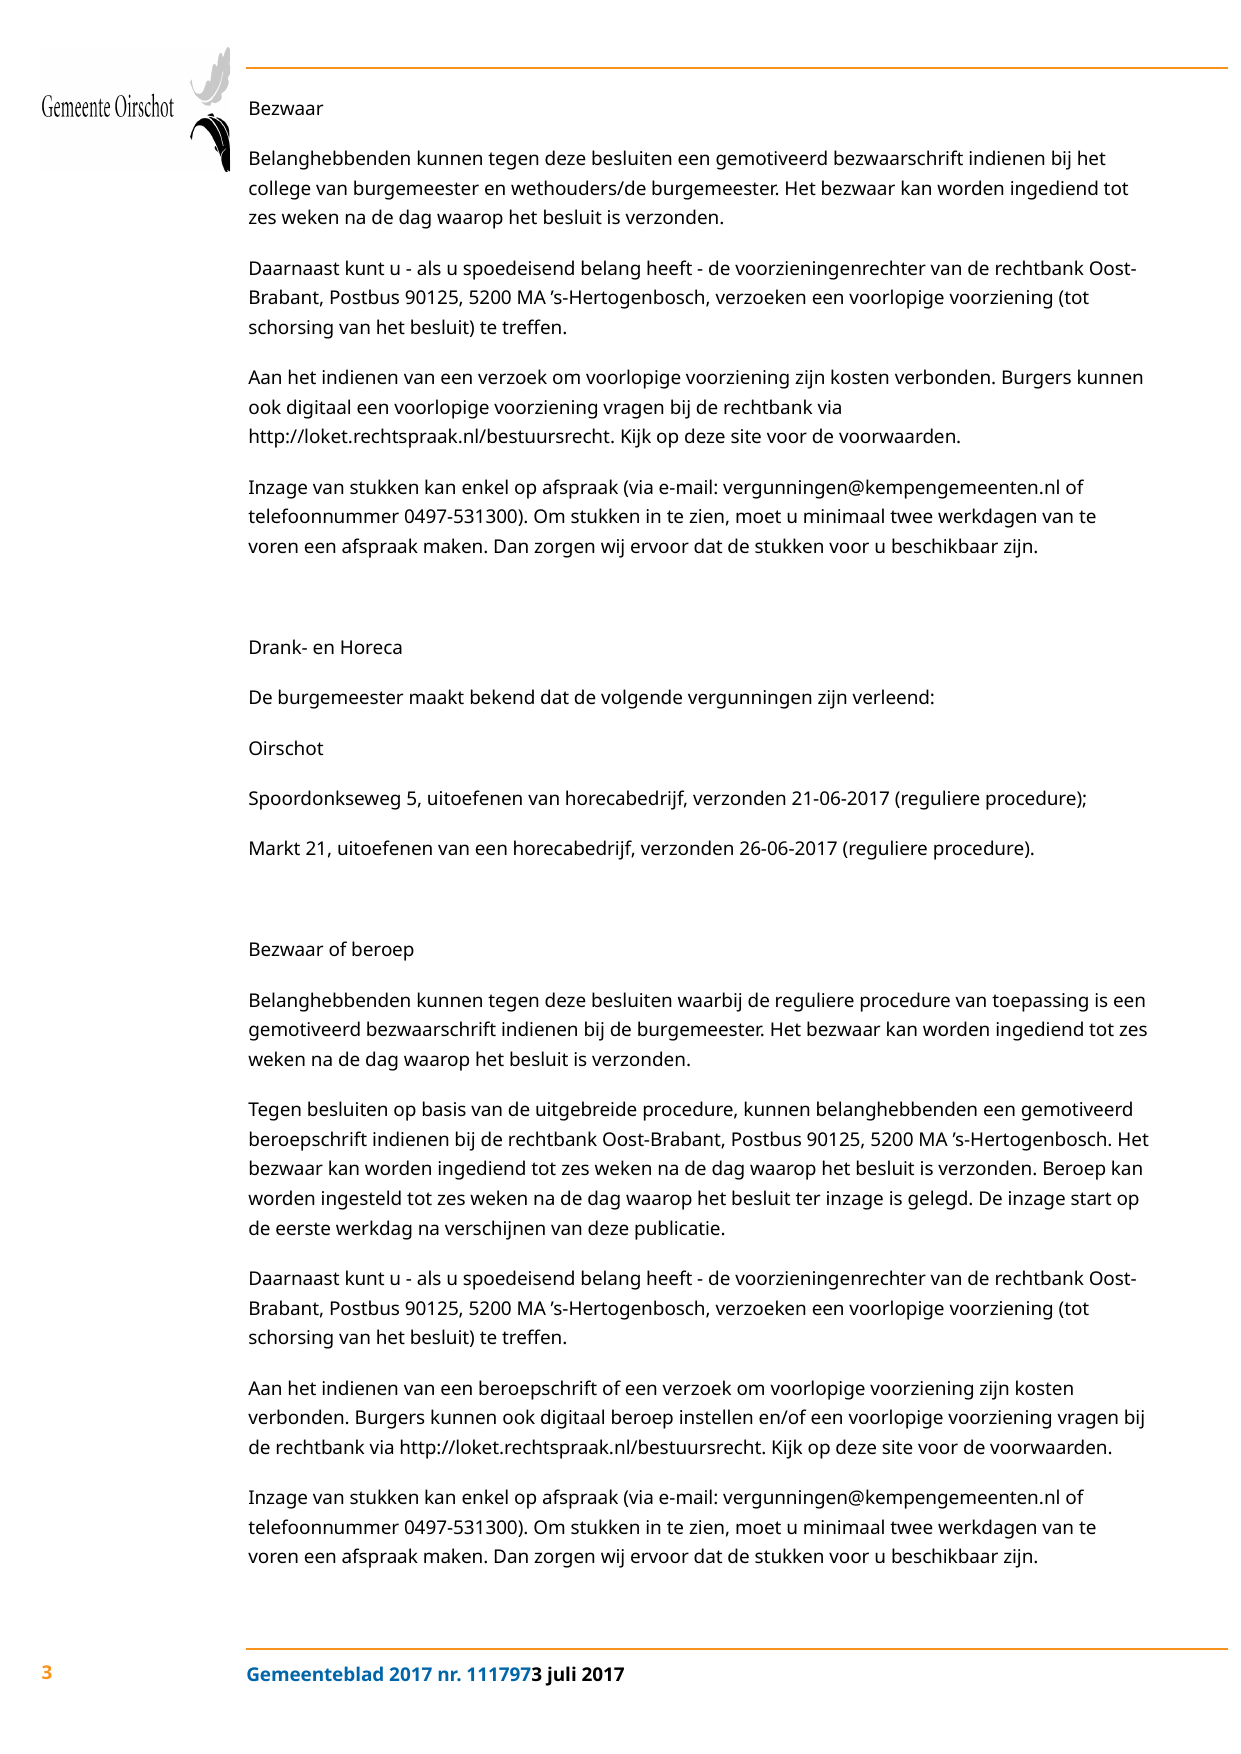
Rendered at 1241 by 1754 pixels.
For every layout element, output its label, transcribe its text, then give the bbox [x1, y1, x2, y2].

text Drank- en Horeca [248, 634, 1152, 660]
text Spoordonkseweg 5, uitoefenen van horecabedrijf, verzonden 21-06-2017 (reguliere procedure); [248, 785, 1152, 811]
text Bezwaar of beroep [248, 936, 1152, 962]
text Bezwaar [248, 95, 1152, 121]
text Daarnaast kunt u - als u spoedeisend belang heeft - de voorzieningenrechter van de rechtbank Oost-Brabant, Postbus 90125, 5200 MA ’s-Hertogenbosch, verzoeken een voorlopige voorziening (tot schorsing van het besluit) te treffen. [248, 1265, 1152, 1350]
text De burgemeester maakt bekend dat de volgende vergunningen zijn verleend: [248, 684, 1152, 710]
text Daarnaast kunt u - als u spoedeisend belang heeft - de voorzieningenrechter van de rechtbank Oost-Brabant, Postbus 90125, 5200 MA ’s-Hertogenbosch, verzoeken een voorlopige voorziening (tot schorsing van het besluit) te treffen. [248, 255, 1152, 340]
text Tegen besluiten op basis van de uitgebreide procedure, kunnen belanghebbenden een gemotiveerd beroepschrift indienen bij de rechtbank Oost-Brabant, Postbus 90125, 5200 MA ’s-Hertogenbosch. Het bezwaar kan worden ingediend tot zes weken na de dag waarop het besluit is verzonden. Beroep kan worden ingesteld tot zes weken na de dag waarop het besluit ter inzage is gelegd. De inzage start op de eerste werkdag na verschijnen van deze publicatie. [248, 1096, 1152, 1241]
text Markt 21, uitoefenen van een horecabedrijf, verzonden 26-06-2017 (reguliere procedure). [248, 836, 1152, 861]
text Oirschot [248, 735, 1152, 761]
text Belanghebbenden kunnen tegen deze besluiten waarbij de reguliere procedure van toepassing is een gemotiveerd bezwaarschrift indienen bij de burgemeester. Het bezwaar kan worden ingediend tot zes weken na de dag waarop het besluit is verzonden. [248, 987, 1152, 1072]
text Belanghebbenden kunnen tegen deze besluiten een gemotiveerd bezwaarschrift indienen bij het college van burgemeester en wethouders/de burgemeester. Het bezwaar kan worden ingediend tot zes weken na de dag waarop het besluit is verzonden. [248, 145, 1152, 230]
text Aan het indienen van een verzoek om voorlopige voorziening zijn kosten verbonden. Burgers kunnen ook digitaal een voorlopige voorziening vragen bij de rechtbank via http://loket.rechtspraak.nl/bestuursrecht. Kijk op deze site voor de voorwaarden. [248, 364, 1152, 449]
text Aan het indienen van een beroepschrift of een verzoek om voorlopige voorziening zijn kosten verbonden. Burgers kunnen ook digitaal beroep instellen en/of een voorlopige voorziening vragen bij de rechtbank via http://loket.rechtspraak.nl/bestuursrecht. Kijk op deze site voor de voorwaarden. [248, 1375, 1152, 1460]
text Inzage van stukken kan enkel op afspraak (via e-mail: vergunningen@kempengemeenten.nl of telefoonnummer 0497-531300). Om stukken in te zien, moet u minimaal twee werkdagen van te voren een afspraak maken. Dan zorgen wij ervoor dat de stukken voor u beschikbaar zijn. [248, 474, 1152, 559]
text Inzage van stukken kan enkel op afspraak (via e-mail: vergunningen@kempengemeenten.nl of telefoonnummer 0497-531300). Om stukken in te zien, moet u minimaal twee werkdagen van te voren een afspraak maken. Dan zorgen wij ervoor dat de stukken voor u beschikbaar zijn. [248, 1484, 1152, 1569]
picture [41, 47, 231, 172]
